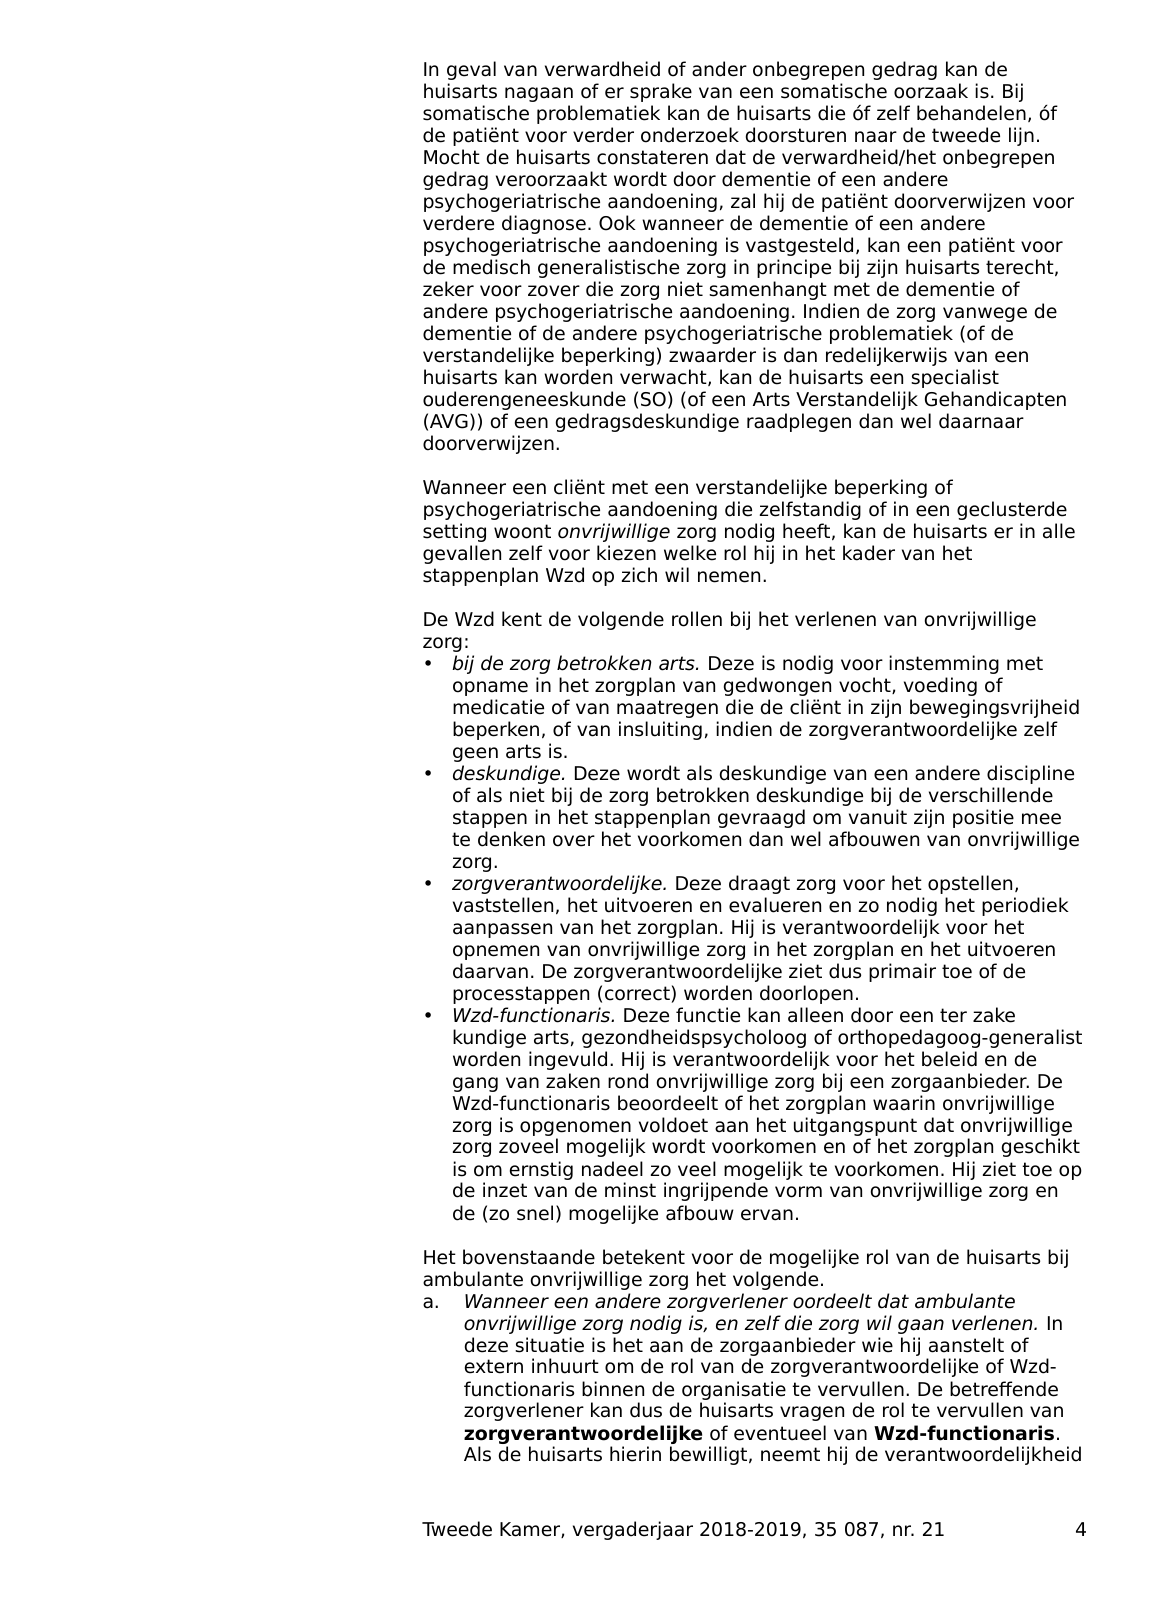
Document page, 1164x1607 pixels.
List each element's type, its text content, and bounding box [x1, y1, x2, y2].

text • deskundige. Deze wordt als deskundige van een andere discipline of als niet bij de zorg betrokken deskundige bij de verschillende stappen in het stappenplan gevraagd om vanuit zijn positie mee te denken over het voorkomen dan wel afbouwen van onvrijwillige zorg. [422, 763, 1087, 873]
text In geval van verwardheid of ander onbegrepen gedrag kan de huisarts nagaan of er sprake van een somatische oorzaak is. Bij somatische problematiek kan de huisarts die óf zelf behandelen, óf de patiënt voor verder onderzoek doorsturen naar de tweede lijn. Mocht de huisarts constateren dat de verwardheid/het onbegrepen gedrag veroorzaakt wordt door dementie of een andere psychogeriatrische aandoening, zal hij de patiënt doorverwijzen voor verdere diagnose. Ook wanneer de dementie of een andere psychogeriatrische aandoening is vastgesteld, kan een patiënt voor de medisch generalistische zorg in principe bij zijn huisarts terecht, zeker voor zover die zorg niet samenhangt met de dementie of andere psychogeriatrische aandoening. Indien de zorg vanwege de dementie of de andere psychogeriatrische problematiek (of de verstandelijke beperking) zwaarder is dan redelijkerwijs van een huisarts kan worden verwacht, kan de huisarts een specialist ouderengeneeskunde (SO) (of een Arts Verstandelijk Gehandicapten (AVG)) of een gedragsdeskundige raadplegen dan wel daarnaar doorverwijzen. [422, 59, 1087, 455]
text • Wzd-functionaris. Deze functie kan alleen door een ter zake kundige arts, gezondheidspsycholoog of orthopedagoog-generalist worden ingevuld. Hij is verantwoordelijk voor het beleid en de gang van zaken rond onvrijwillige zorg bij een zorgaanbieder. De Wzd-functionaris beoordeelt of het zorgplan waarin onvrijwillige zorg is opgenomen voldoet aan het uitgangspunt dat onvrijwillige zorg zoveel mogelijk wordt voorkomen en of het zorgplan geschikt is om ernstig nadeel zo veel mogelijk te voorkomen. Hij ziet toe op de inzet van de minst ingrijpende vorm van onvrijwillige zorg en de (zo snel) mogelijke afbouw ervan. [422, 1004, 1087, 1224]
text Het bovenstaande betekent voor de mogelijke rol van de huisarts bij ambulante onvrijwillige zorg het volgende. [422, 1247, 1087, 1291]
text a. Wanneer een andere zorgverlener oordeelt dat ambulante onvrijwillige zorg nodig is, en zelf die zorg wil gaan verlenen. In deze situatie is het aan de zorgaanbieder wie hij aanstelt of extern inhuurt om de rol van de zorgverantwoordelijke of Wzd-functionaris binnen de organisatie te vervullen. De betreffende zorgverlener kan dus de huisarts vragen de rol te vervullen van zorgverantwoordelijke of eventueel van Wzd-functionaris. Als de huisarts hierin bewilligt, neemt hij de verantwoordelijkheid [422, 1291, 1087, 1466]
text Wanneer een cliënt met een verstandelijke beperking of psychogeriatrische aandoening die zelfstandig of in een geclusterde setting woont onvrijwillige zorg nodig heeft, kan de huisarts er in alle gevallen zelf voor kiezen welke rol hij in het kader van het stappenplan Wzd op zich wil nemen. [422, 477, 1087, 587]
text • bij de zorg betrokken arts. Deze is nodig voor instemming met opname in het zorgplan van gedwongen vocht, voeding of medicatie of van maatregen die de cliënt in zijn bewegingsvrijheid beperken, of van insluiting, indien de zorgverantwoordelijke zelf geen arts is. [422, 653, 1087, 763]
text De Wzd kent de volgende rollen bij het verlenen van onvrijwillige zorg: [422, 609, 1087, 653]
text • zorgverantwoordelijke. Deze draagt zorg voor het opstellen, vaststellen, het uitvoeren en evalueren en zo nodig het periodiek aanpassen van het zorgplan. Hij is verantwoordelijk voor het opnemen van onvrijwillige zorg in het zorgplan en het uitvoeren daarvan. De zorgverantwoordelijke ziet dus primair toe of de processtappen (correct) worden doorlopen. [422, 873, 1087, 1004]
